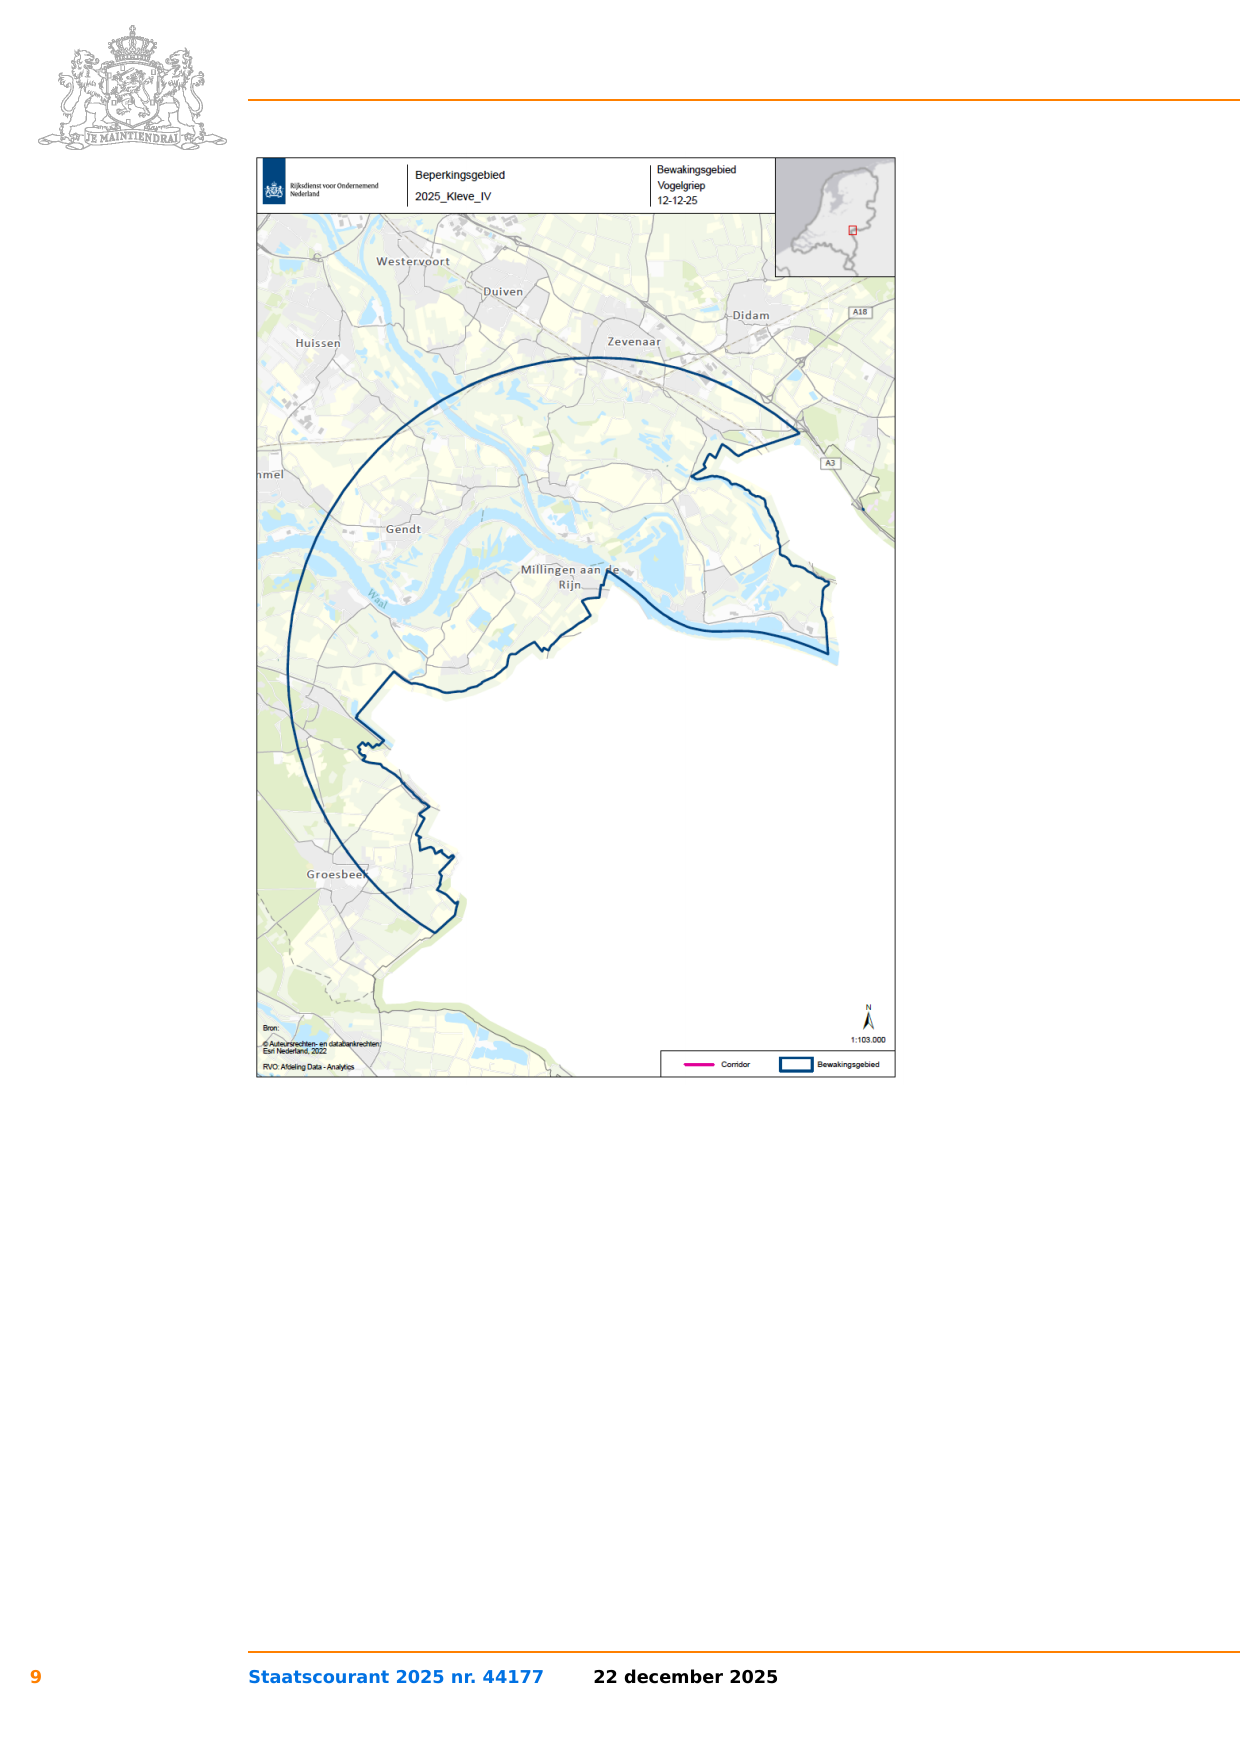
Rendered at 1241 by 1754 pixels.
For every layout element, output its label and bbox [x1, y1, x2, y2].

picture [248, 151, 904, 1085]
picture [38, 25, 227, 150]
